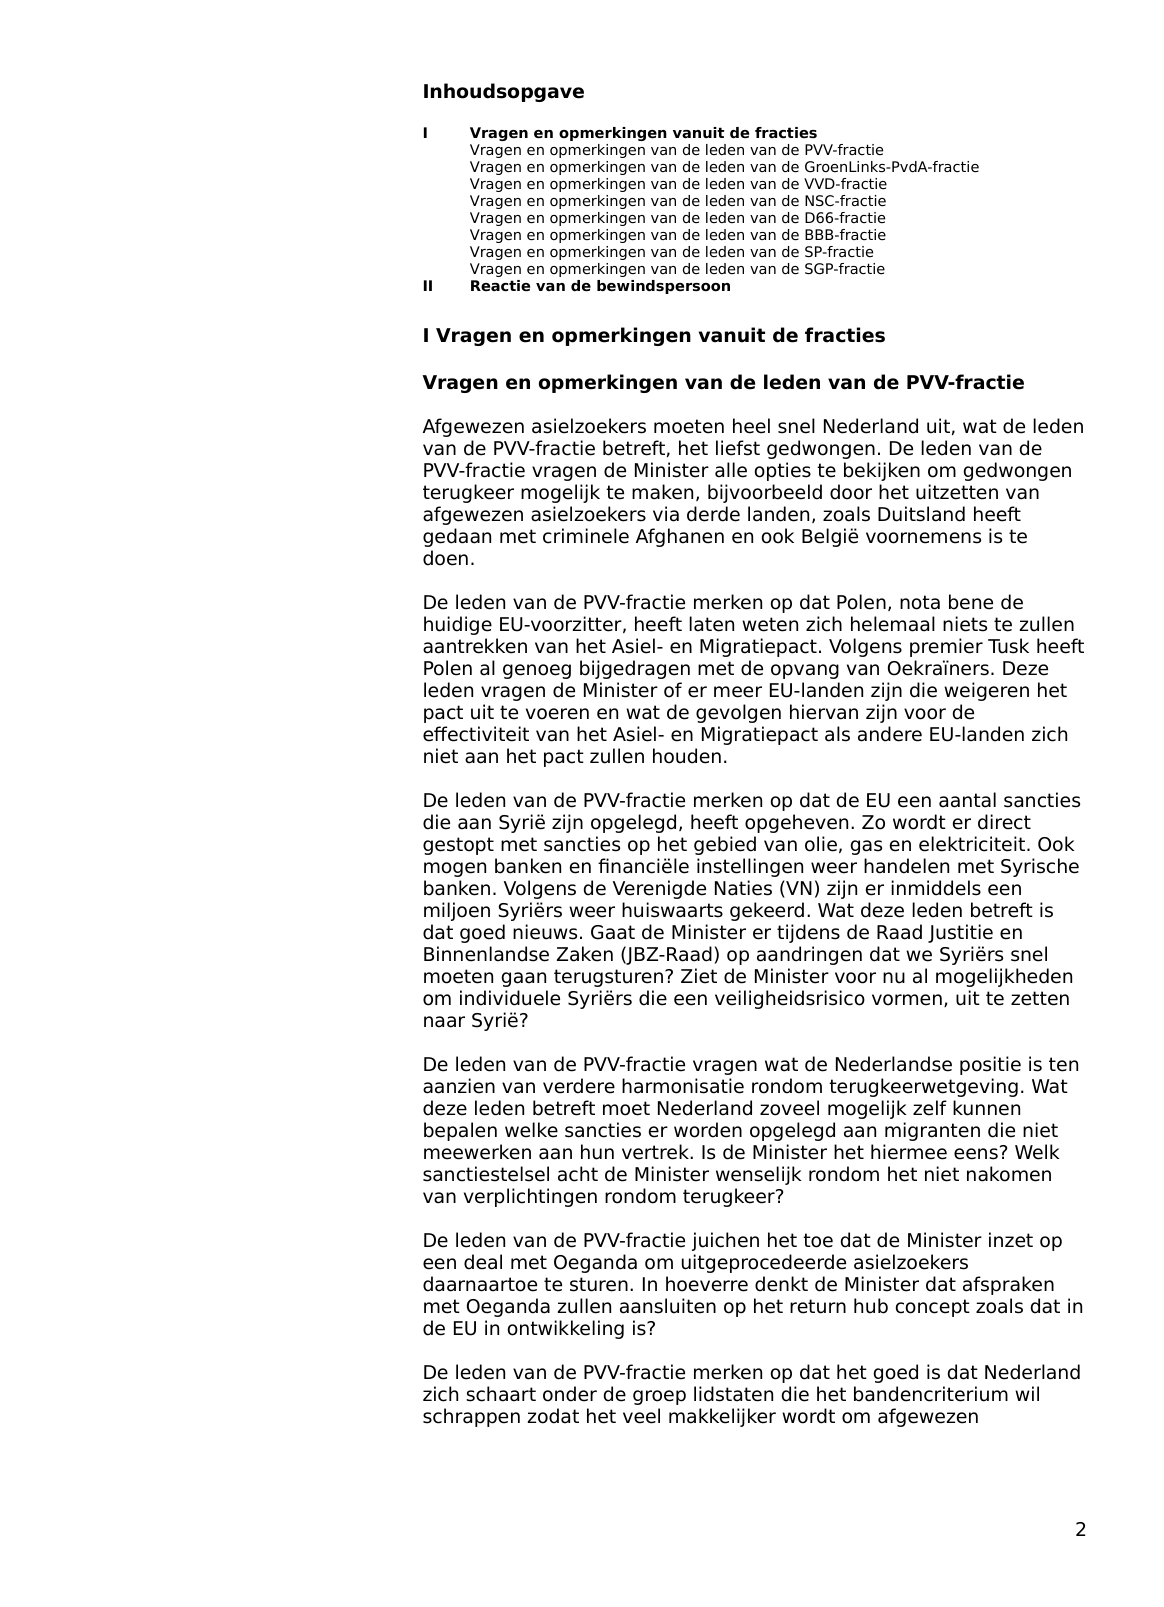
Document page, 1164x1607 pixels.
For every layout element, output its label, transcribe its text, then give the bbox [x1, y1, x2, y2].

table_cell [422, 159, 463, 176]
table_cell [422, 261, 463, 278]
table_cell Reactie van de bewindspersoon [464, 278, 1087, 295]
table_cell Vragen en opmerkingen van de leden van de SGP-fractie [464, 261, 1087, 278]
text Afgewezen asielzoekers moeten heel snel Nederland uit, wat de leden van de PVV-fractie betreft, het liefst gedwongen. De leden van de PVV-fractie vragen de Minister alle opties te bekijken om gedwongen terugkeer mogelijk te maken, bijvoorbeeld door het uitzetten van afgewezen asielzoekers via derde landen, zoals Duitsland heeft gedaan met criminele Afghanen en ook België voornemens is te doen. [422, 416, 1087, 570]
table_cell Vragen en opmerkingen van de leden van de BBB-fractie [464, 227, 1087, 244]
table_cell Vragen en opmerkingen van de leden van de PVV-fractie [464, 142, 1087, 159]
subtitle I Vragen en opmerkingen vanuit de fracties [422, 325, 1087, 347]
subtitle Inhoudsopgave [422, 81, 1087, 103]
table_cell [422, 244, 463, 261]
table_cell Vragen en opmerkingen van de leden van de GroenLinks-PvdA-fractie [464, 159, 1087, 176]
table_cell [422, 210, 463, 227]
text De leden van de PVV-fractie vragen wat de Nederlandse positie is ten aanzien van verdere harmonisatie rondom terugkeerwetgeving. Wat deze leden betreft moet Nederland zoveel mogelijk zelf kunnen bepalen welke sancties er worden opgelegd aan migranten die niet meewerken aan hun vertrek. Is de Minister het hiermee eens? Welk sanctiestelsel acht de Minister wenselijk rondom het niet nakomen van verplichtingen rondom terugkeer? [422, 1054, 1087, 1208]
text De leden van de PVV-fractie merken op dat het goed is dat Nederland zich schaart onder de groep lidstaten die het bandencriterium wil schrappen zodat het veel makkelijker wordt om afgewezen [422, 1362, 1087, 1428]
table_cell [422, 193, 463, 210]
table_cell II [422, 278, 463, 295]
table_cell [422, 176, 463, 193]
text De leden van de PVV-fractie juichen het toe dat de Minister inzet op een deal met Oeganda om uitgeprocedeerde asielzoekers daarnaartoe te sturen. In hoeverre denkt de Minister dat afspraken met Oeganda zullen aansluiten op het return hub concept zoals dat in de EU in ontwikkeling is? [422, 1230, 1087, 1340]
table_cell Vragen en opmerkingen van de leden van de NSC-fractie [464, 193, 1087, 210]
text De leden van de PVV-fractie merken op dat Polen, nota bene de huidige EU-voorzitter, heeft laten weten zich helemaal niets te zullen aantrekken van het Asiel- en Migratiepact. Volgens premier Tusk heeft Polen al genoeg bijgedragen met de opvang van Oekraïners. Deze leden vragen de Minister of er meer EU-landen zijn die weigeren het pact uit te voeren en wat de gevolgen hiervan zijn voor de effectiviteit van het Asiel- en Migratiepact als andere EU-landen zich niet aan het pact zullen houden. [422, 592, 1087, 768]
table_cell Vragen en opmerkingen van de leden van de SP-fractie [464, 244, 1087, 261]
text De leden van de PVV-fractie merken op dat de EU een aantal sancties die aan Syrië zijn opgelegd, heeft opgeheven. Zo wordt er direct gestopt met sancties op het gebied van olie, gas en elektriciteit. Ook mogen banken en financiële instellingen weer handelen met Syrische banken. Volgens de Verenigde Naties (VN) zijn er inmiddels een miljoen Syriërs weer huiswaarts gekeerd. Wat deze leden betreft is dat goed nieuws. Gaat de Minister er tijdens de Raad Justitie en Binnenlandse Zaken (JBZ-Raad) op aandringen dat we Syriërs snel moeten gaan terugsturen? Ziet de Minister voor nu al mogelijkheden om individuele Syriërs die een veiligheidsrisico vormen, uit te zetten naar Syrië? [422, 790, 1087, 1032]
table_cell Vragen en opmerkingen van de leden van de VVD-fractie [464, 176, 1087, 193]
subtitle Vragen en opmerkingen van de leden van de PVV-fractie [422, 372, 1087, 394]
table_header Vragen en opmerkingen vanuit de fracties [464, 125, 1087, 142]
table_cell Vragen en opmerkingen van de leden van de D66-fractie [464, 210, 1087, 227]
table_cell [422, 142, 463, 159]
table_header I [422, 125, 463, 142]
table_cell [422, 227, 463, 244]
